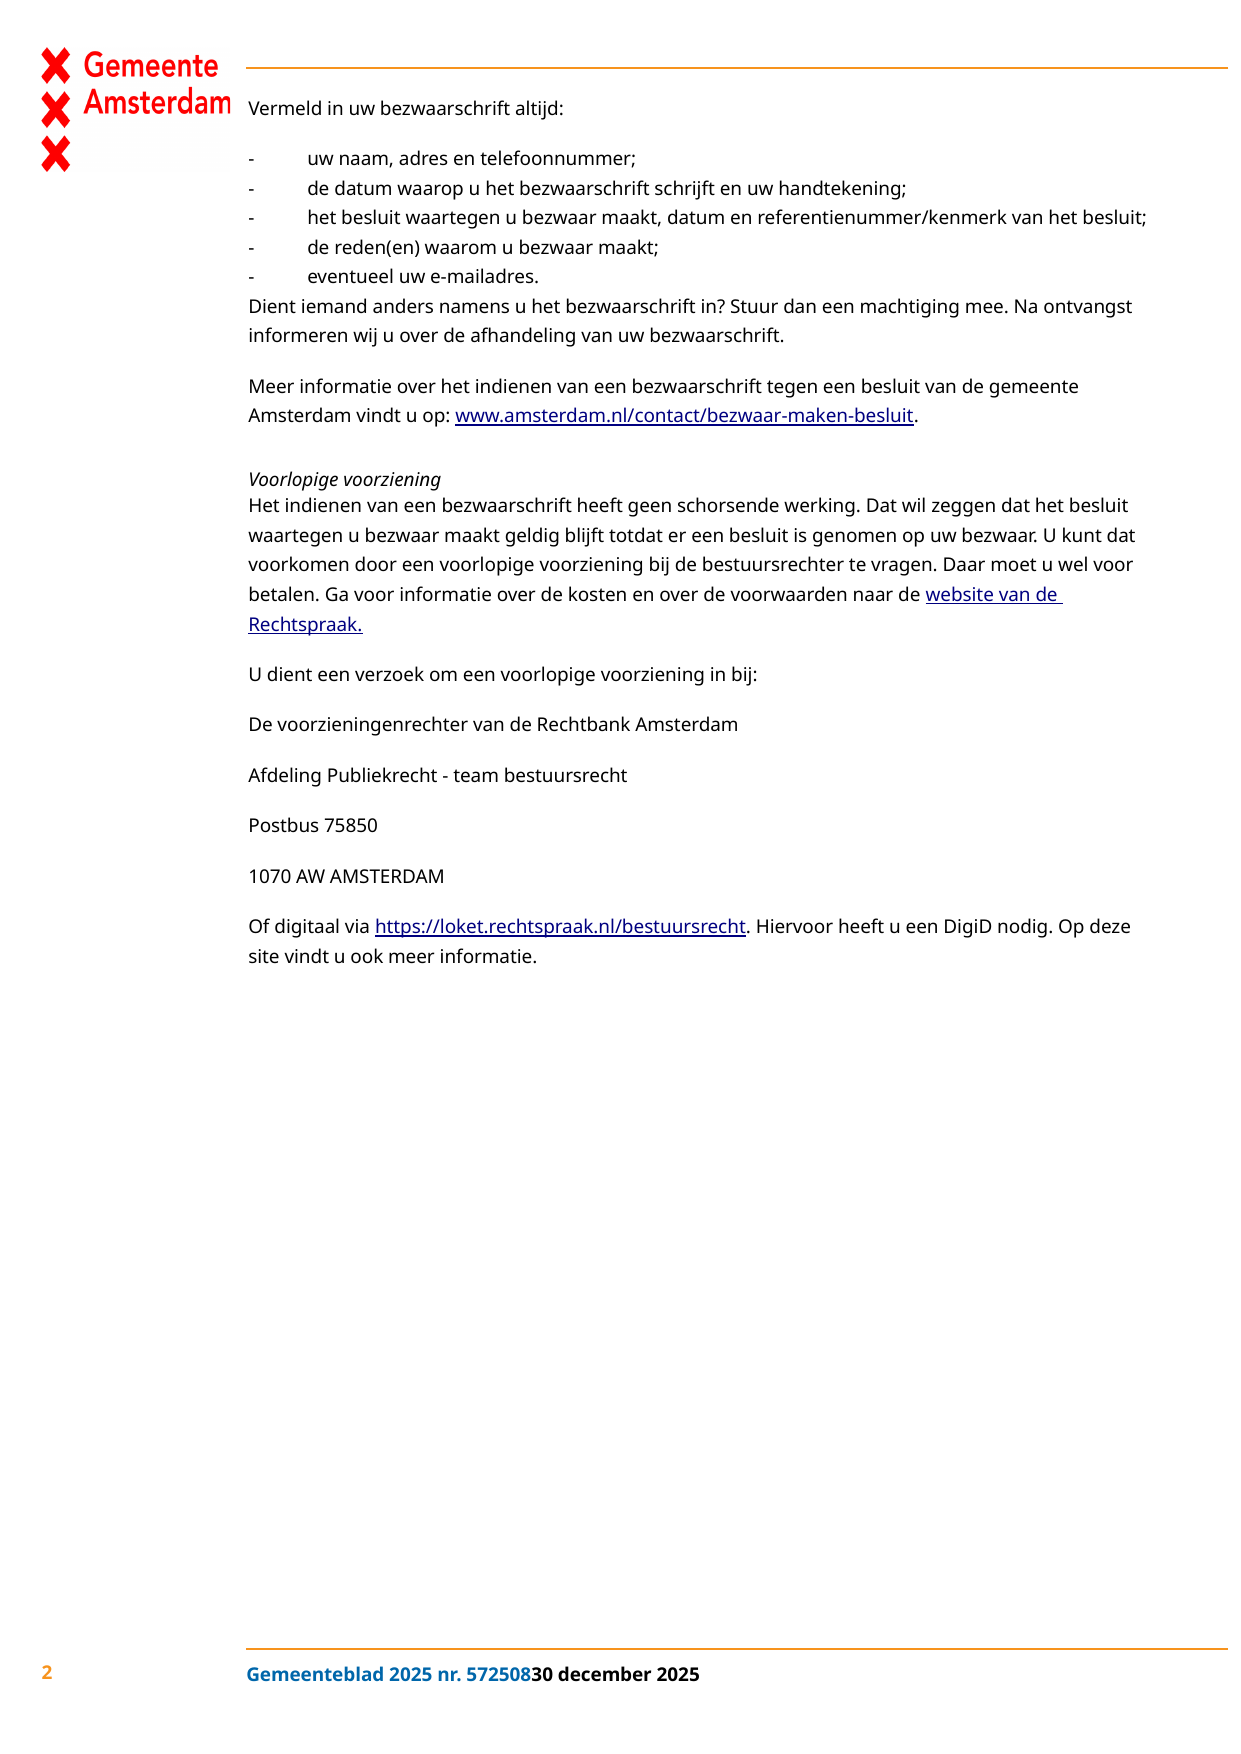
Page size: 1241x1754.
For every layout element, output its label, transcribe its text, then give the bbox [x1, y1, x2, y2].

text Postbus 75850 [248, 812, 1152, 838]
text Meer informatie over het indienen van een bezwaarschrift tegen een besluit van de gemeente Amsterdam vindt u op: www.amsterdam.nl/contact/bezwaar-maken-besluit. [248, 373, 1152, 428]
text Het indienen van een bezwaarschrift heeft geen schorsende werking. Dat wil zeggen dat het besluit waartegen u bezwaar maakt geldig blijft totdat er een besluit is genomen op uw bezwaar. U kunt dat voorkomen door een voorlopige voorziening bij de bestuursrechter te vragen. Daar moet u wel voor betalen. Ga voor informatie over de kosten en over de voorwaarden naar de website van de Rechtspraak. [248, 492, 1152, 636]
text Voorlopige voorziening [248, 467, 1152, 492]
text Of digitaal via https://loket.rechtspraak.nl/bestuursrecht. Hiervoor heeft u een DigiD nodig. Op deze site vindt u ook meer informatie. [248, 913, 1152, 968]
text Afdeling Publiekrecht - team bestuursrecht [248, 762, 1152, 788]
picture [41, 47, 231, 172]
text De voorzieningenrechter van de Rechtbank Amsterdam [248, 712, 1152, 737]
text U dient een verzoek om een voorlopige voorziening in bij: [248, 661, 1152, 687]
text Vermeld in uw bezwaarschrift altijd: [248, 95, 1152, 121]
list eventueel uw e-mailadres. [248, 263, 1152, 289]
text 1070 AW AMSTERDAM [248, 863, 1152, 888]
text Dient iemand anders namens u het bezwaarschrift in? Stuur dan een machtiging mee. Na ontvangst informeren wij u over de afhandeling van uw bezwaarschrift. [248, 293, 1152, 348]
list de reden(en) waarom u bezwaar maakt; [248, 234, 1152, 260]
list uw naam, adres en telefoonnummer; [248, 145, 1152, 171]
list het besluit waartegen u bezwaar maakt, datum en referentienummer/kenmerk van het besluit; [248, 204, 1152, 230]
list de datum waarop u het bezwaarschrift schrijft en uw handtekening; [248, 175, 1152, 201]
